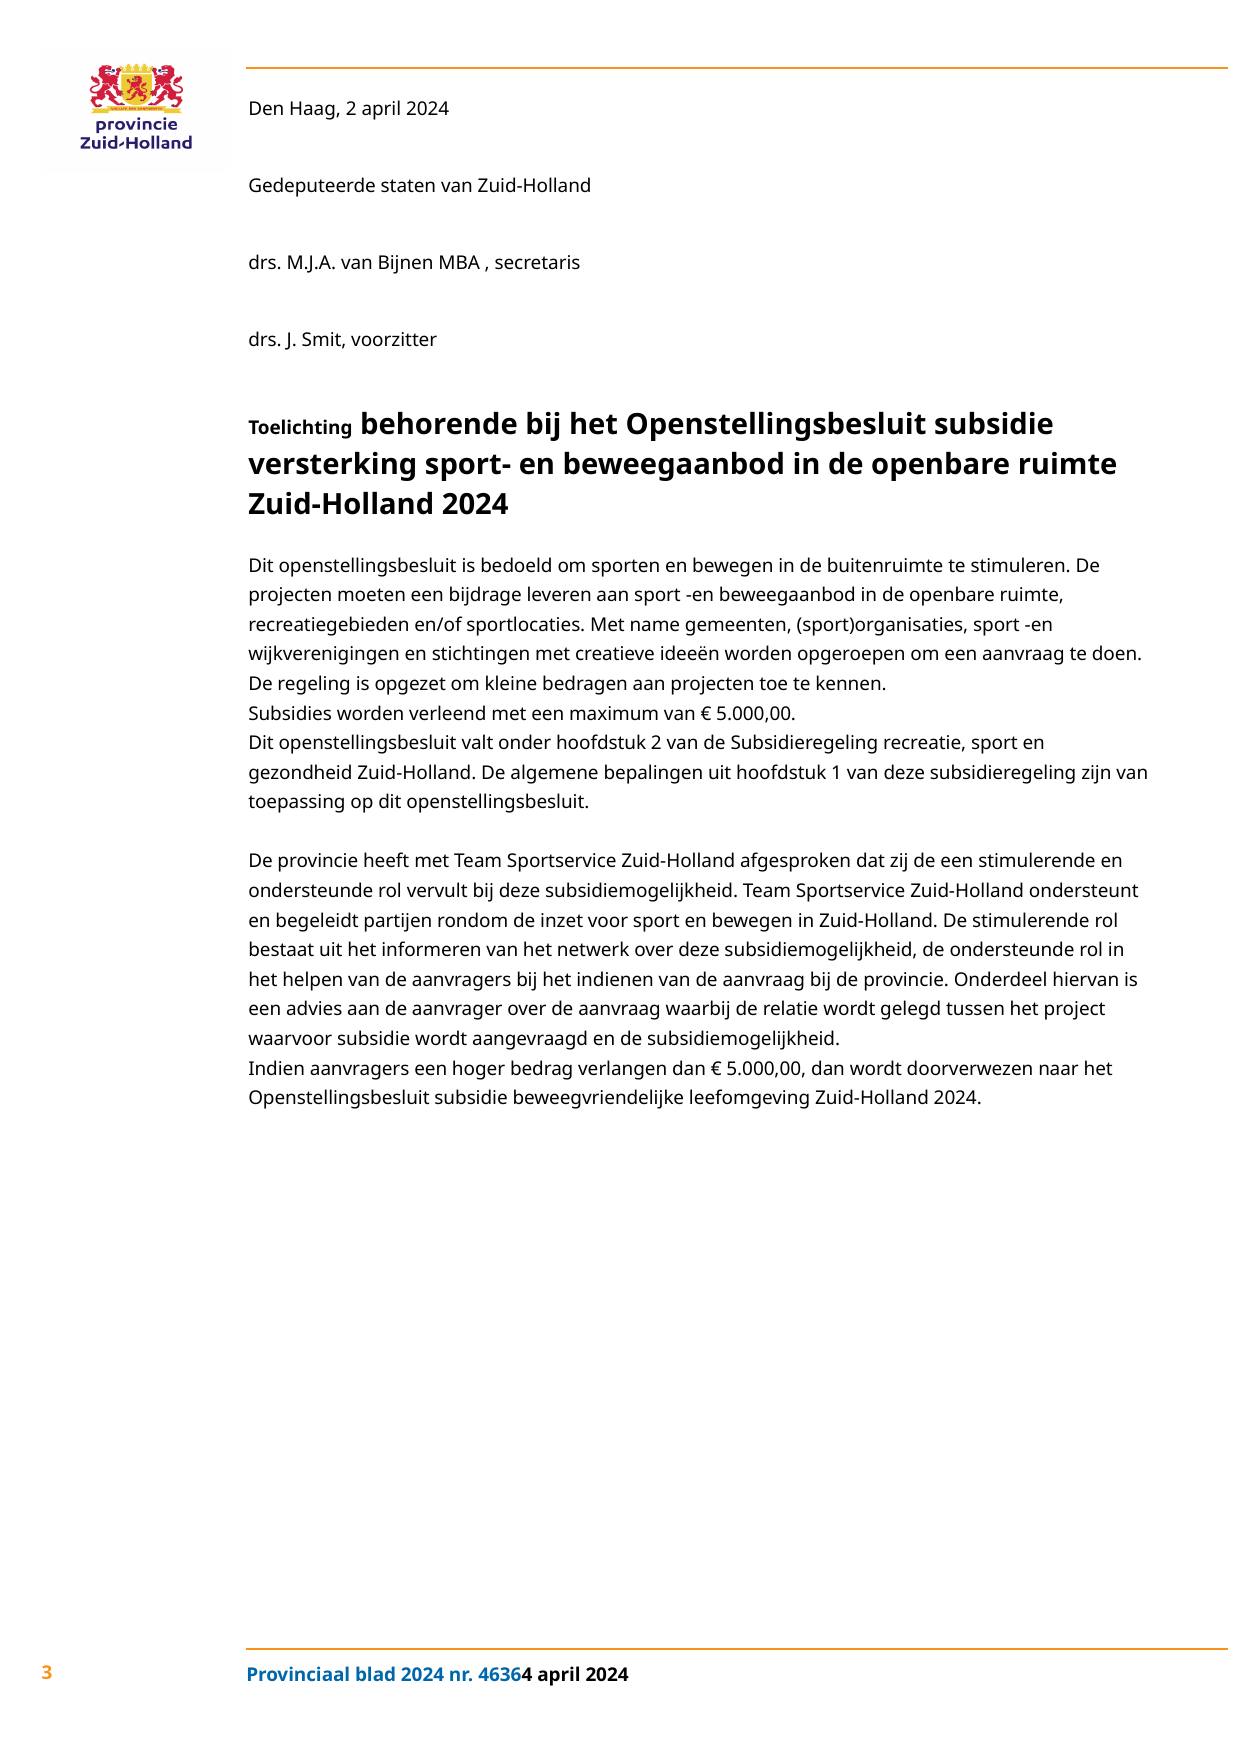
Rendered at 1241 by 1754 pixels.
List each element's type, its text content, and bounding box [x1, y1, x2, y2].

text Den Haag, 2 april 2024 [248, 95, 1152, 121]
text Indien aanvragers een hoger bedrag verlangen dan € 5.000,00, dan wordt doorverwezen naar het Openstellingsbesluit subsidie beweegvriendelijke leefomgeving Zuid-Holland 2024. [248, 1055, 1152, 1110]
text Gedeputeerde staten van Zuid-Holland [248, 172, 1152, 198]
picture [41, 47, 231, 172]
text Subsidies worden verleend met een maximum van € 5.000,00. [248, 700, 1152, 725]
text Dit openstellingsbesluit valt onder hoofdstuk 2 van de Subsidieregeling recreatie, sport en gezondheid Zuid-Holland. De algemene bepalingen uit hoofdstuk 1 van deze subsidieregeling zijn van toepassing op dit openstellingsbesluit. [248, 729, 1152, 814]
text De provincie heeft met Team Sportservice Zuid-Holland afgesproken dat zij de een stimulerende en ondersteunde rol vervult bij deze subsidiemogelijkheid. Team Sportservice Zuid-Holland ondersteunt en begeleidt partijen rondom de inzet voor sport en bewegen in Zuid-Holland. De stimulerende rol bestaat uit het informeren van het netwerk over deze subsidiemogelijkheid, de ondersteunde rol in het helpen van de aanvragers bij het indienen van de aanvraag bij de provincie. Onderdeel hiervan is een advies aan de aanvrager over de aanvraag waarbij de relatie wordt gelegd tussen het project waarvoor subsidie wordt aangevraagd en de subsidiemogelijkheid. [248, 848, 1152, 1051]
text Dit openstellingsbesluit is bedoeld om sporten en bewegen in de buitenruimte te stimuleren. De projecten moeten een bijdrage leveren aan sport -en beweegaanbod in de openbare ruimte, recreatiegebieden en/of sportlocaties. Met name gemeenten, (sport)organisaties, sport -en wijkverenigingen en stichtingen met creatieve ideeën worden opgeroepen om een aanvraag te doen. De regeling is opgezet om kleine bedragen aan projecten toe te kennen. [248, 552, 1152, 696]
text drs. M.J.A. van Bijnen MBA , secretaris [248, 249, 1152, 275]
text drs. J. Smit, voorzitter [248, 326, 1152, 352]
text Toelichting behorende bij het Openstellingsbesluit subsidie versterking sport- en beweegaanbod in de openbare ruimte Zuid-Holland 2024 [248, 403, 1152, 523]
